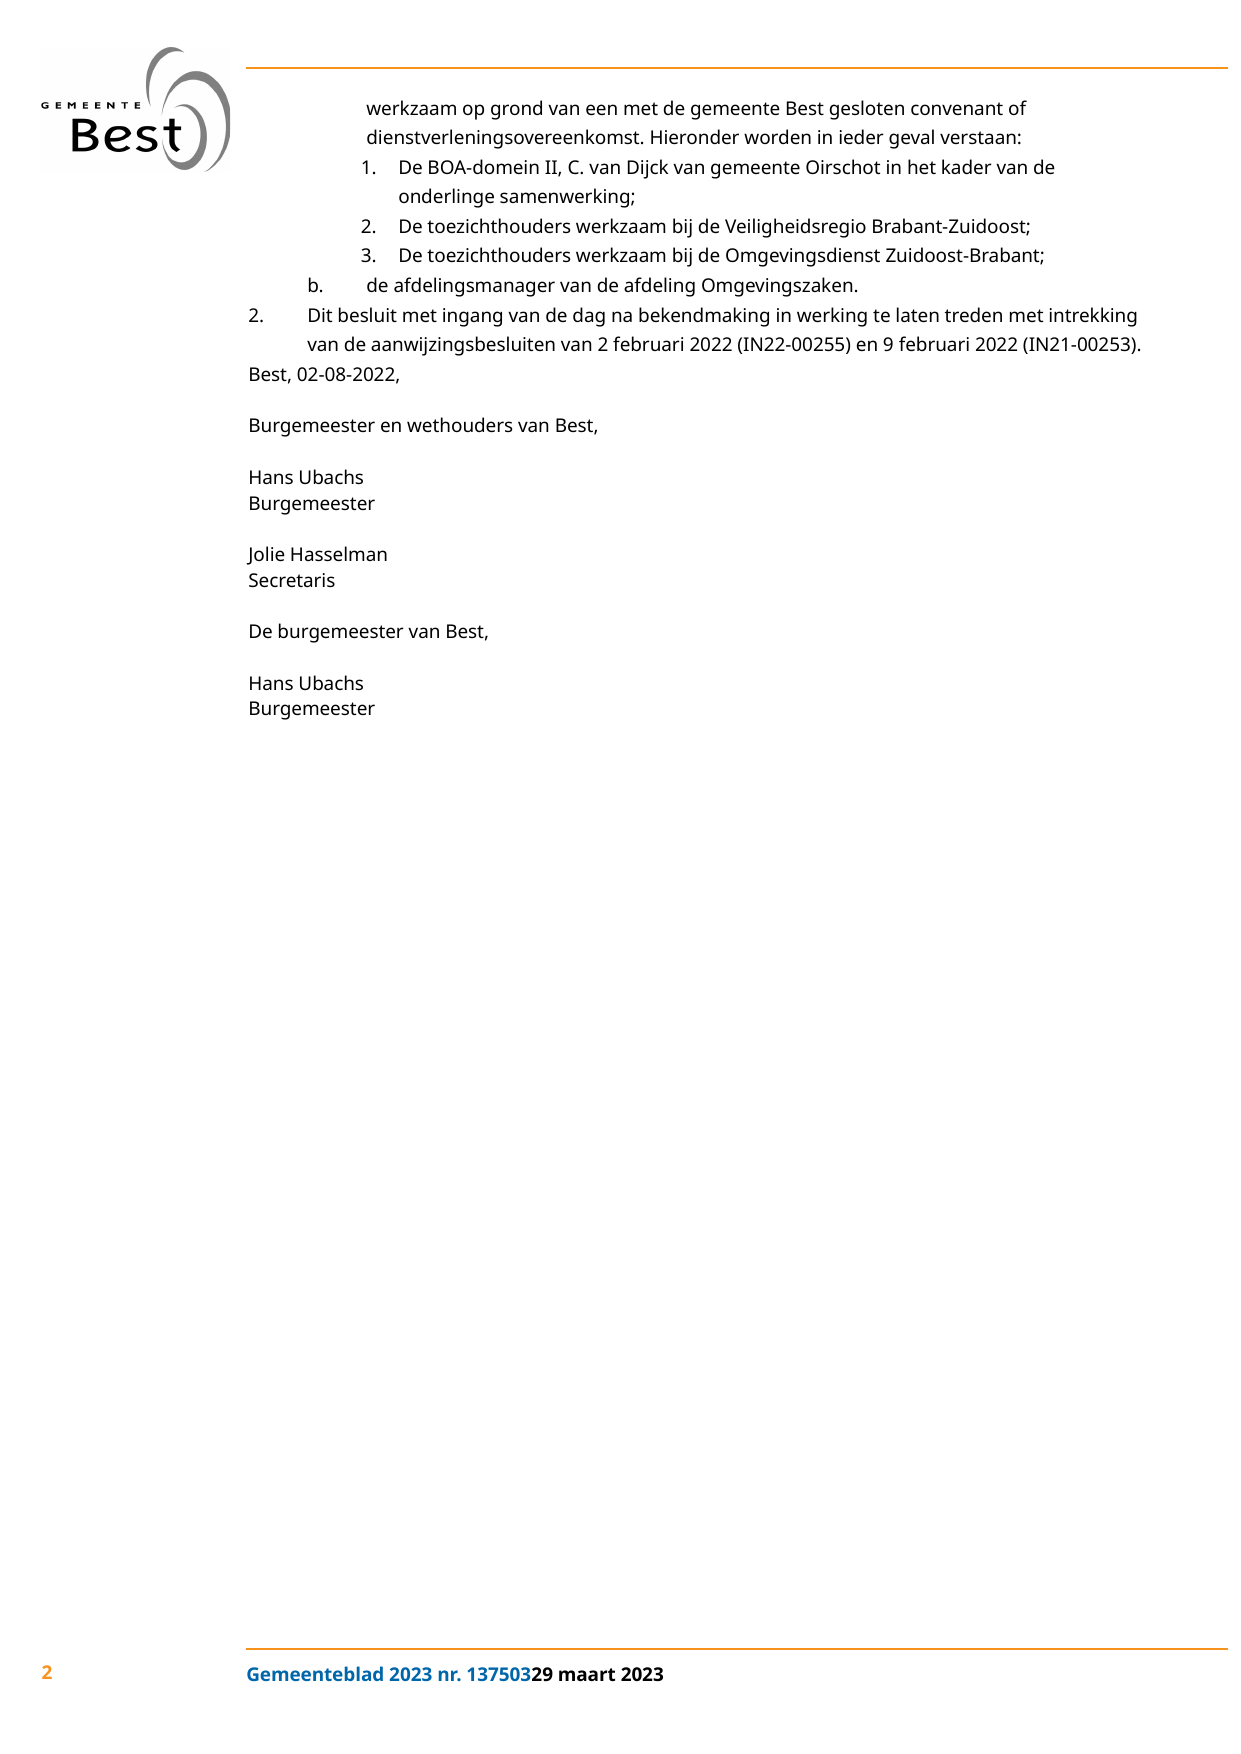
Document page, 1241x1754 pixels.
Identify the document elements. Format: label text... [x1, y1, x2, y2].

text Jolie Hasselman [248, 541, 1152, 567]
text De burgemeester van Best, [248, 618, 1152, 644]
text Burgemeester [248, 696, 1152, 721]
text Best, 02-08-2022, [248, 361, 1152, 387]
text Secretaris [248, 567, 1152, 593]
text Hans Ubachs [248, 464, 1152, 490]
text Burgemeester en wethouders van Best, [248, 412, 1152, 438]
picture [41, 47, 231, 172]
list De toezichthouders werkzaam bij de Veiligheidsregio Brabant-Zuidoost; [361, 213, 1152, 239]
text Hans Ubachs [248, 670, 1152, 696]
text Burgemeester [248, 490, 1152, 515]
list Dit besluit met ingang van de dag na bekendmaking in werking te laten treden met intrekking van de aanwijzingsbesluiten van 2 februari 2022 (IN22-00255) en 9 februari 2022 (IN21-00253). [248, 302, 1152, 357]
list werkzaam op grond van een met de gemeente Best gesloten convenant of dienstverleningsovereenkomst. Hieronder worden in ieder geval verstaan: [307, 95, 1152, 150]
list De toezichthouders werkzaam bij de Omgevingsdienst Zuidoost-Brabant; [361, 243, 1152, 268]
list de afdelingsmanager van de afdeling Omgevingszaken. [307, 272, 1152, 298]
list De BOA-domein II, C. van Dijck van gemeente Oirschot in het kader van de onderlinge samenwerking; [361, 154, 1152, 209]
